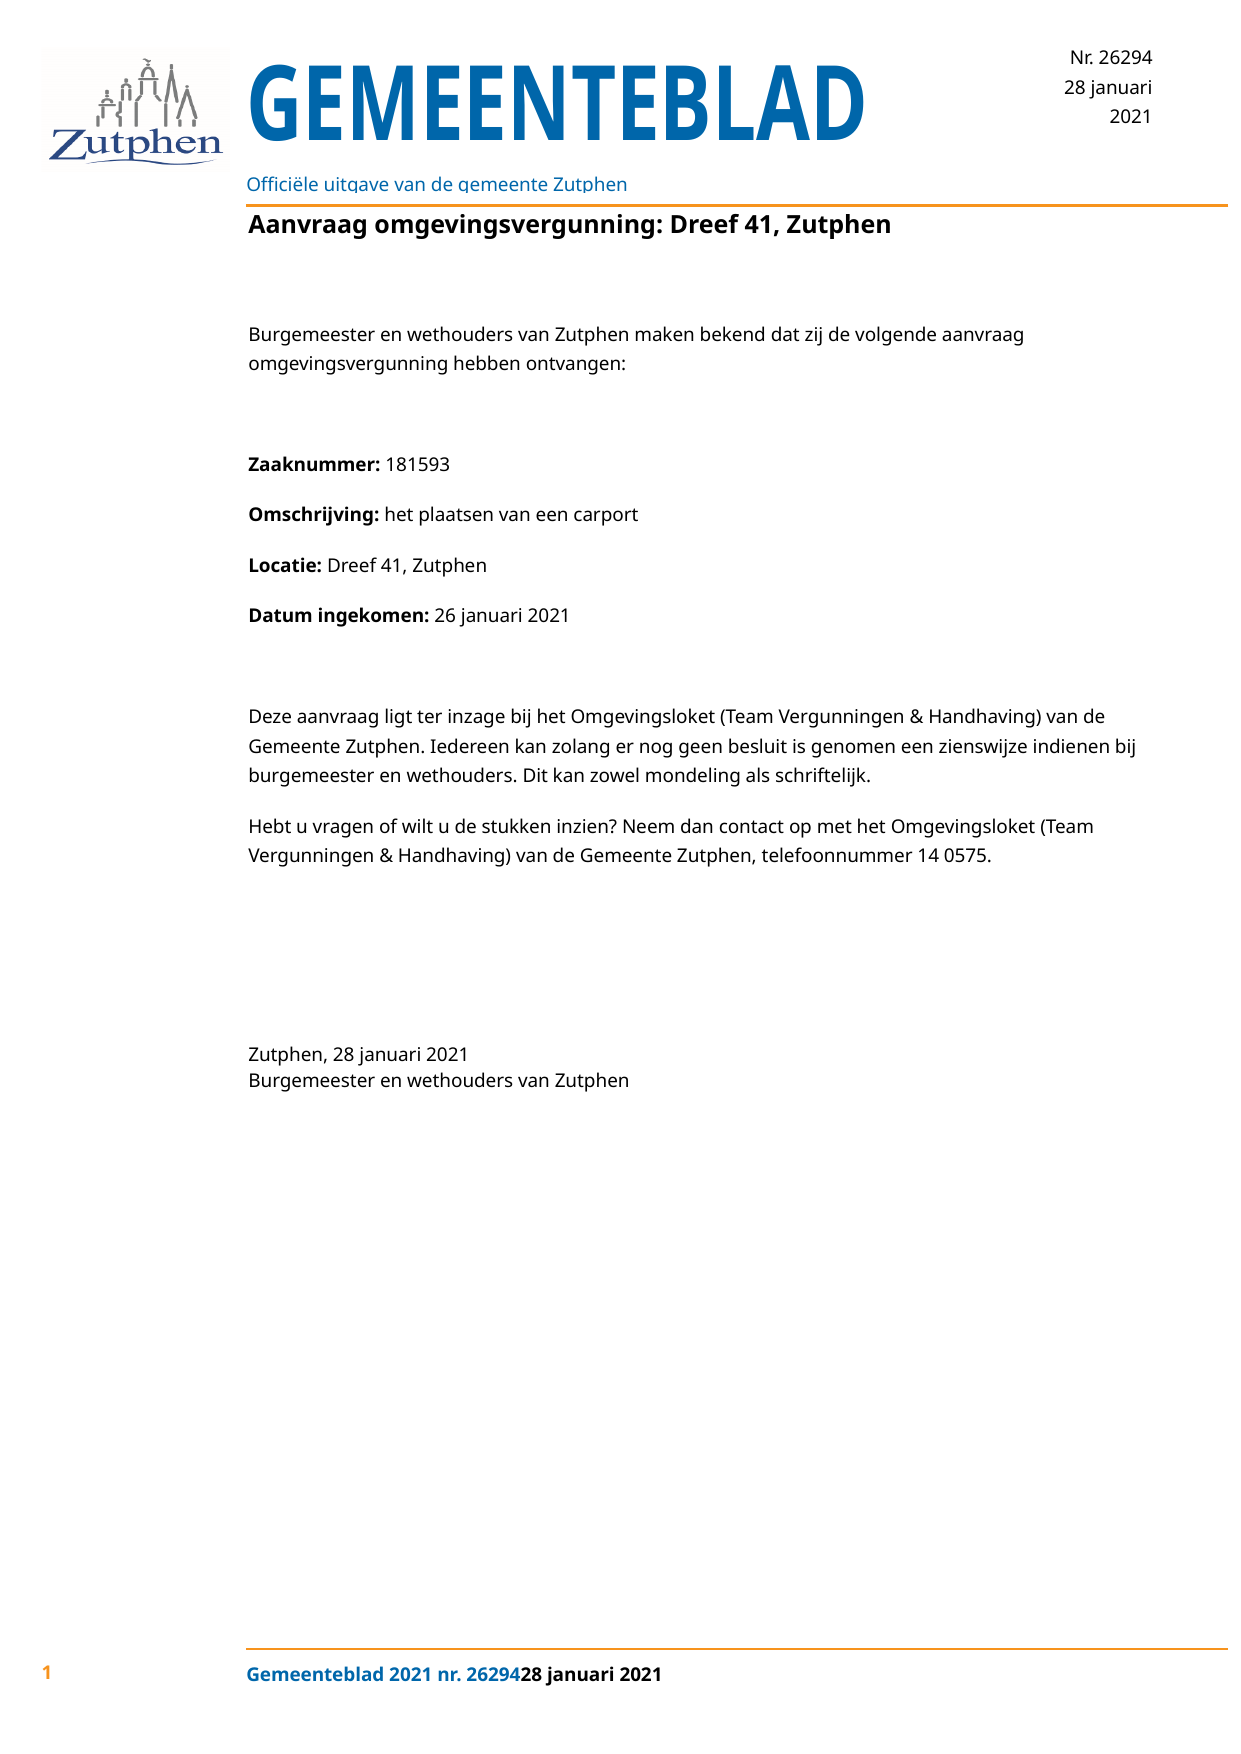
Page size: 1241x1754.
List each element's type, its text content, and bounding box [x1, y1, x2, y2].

text Zutphen, 28 januari 2021 [248, 1041, 1152, 1067]
text Burgemeester en wethouders van Zutphen [248, 1067, 1152, 1093]
text Zaaknummer: 181593 [248, 451, 1152, 477]
text Omschrijving: het plaatsen van een carport [248, 502, 1152, 527]
text Burgemeester en wethouders van Zutphen maken bekend dat zij de volgende aanvraag omgevingsvergunning hebben ontvangen: [248, 321, 1152, 376]
text Hebt u vragen of wilt u de stukken inzien? Neem dan contact op met het Omgevingsloket (Team Vergunningen & Handhaving) van de Gemeente Zutphen, telefoonnummer 14 0575. [248, 813, 1152, 868]
text Deze aanvraag ligt ter inzage bij het Omgevingsloket (Team Vergunningen & Handhaving) van de Gemeente Zutphen. Iedereen kan zolang er nog geen besluit is genomen een zienswijze indienen bij burgemeester en wethouders. Dit kan zowel mondeling als schriftelijk. [248, 703, 1152, 788]
text Datum ingekomen: 26 januari 2021 [248, 602, 1152, 628]
text Aanvraag omgevingsvergunning: Dreef 41, Zutphen [248, 207, 1152, 241]
picture [41, 47, 231, 172]
text Locatie: Dreef 41, Zutphen [248, 552, 1152, 578]
